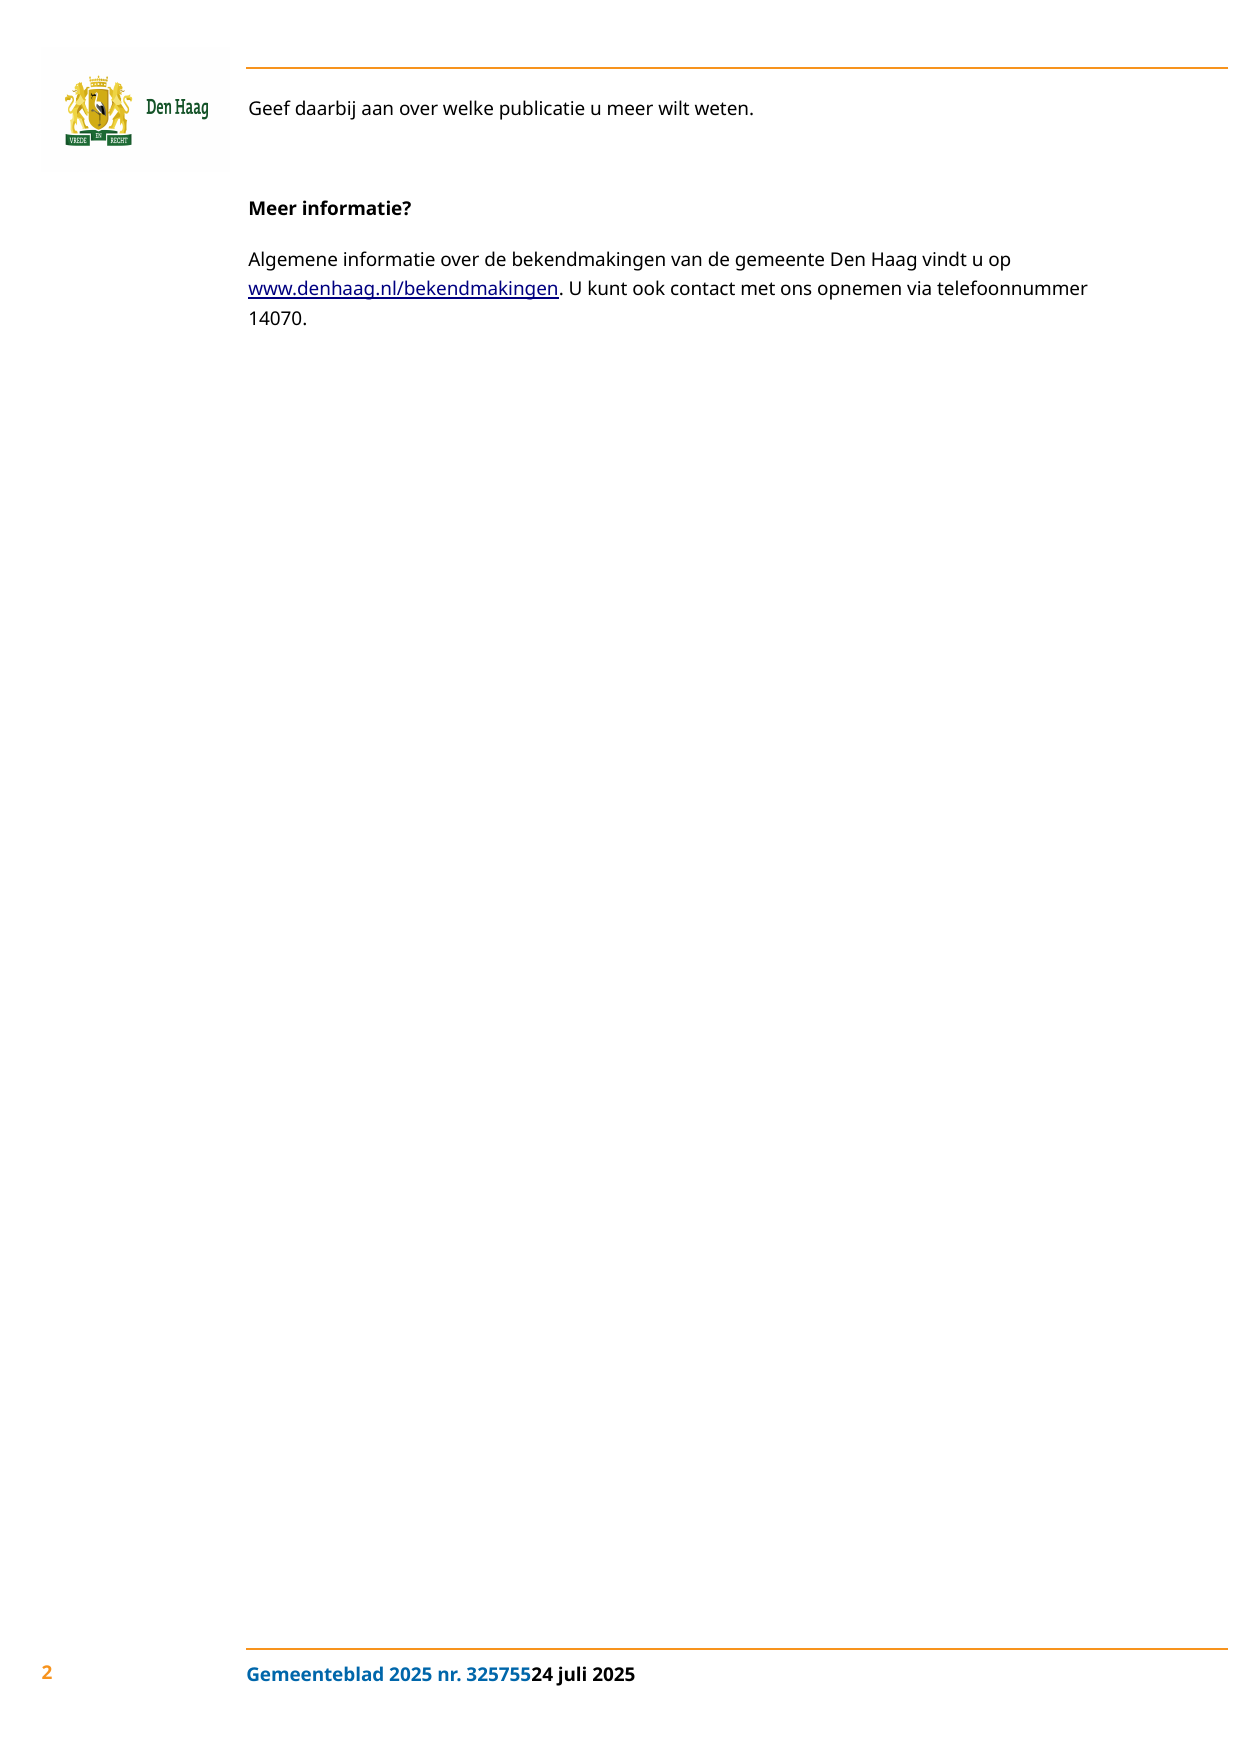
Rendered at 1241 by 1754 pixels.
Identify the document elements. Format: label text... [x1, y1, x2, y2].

picture [41, 47, 231, 172]
text Geef daarbij aan over welke publicatie u meer wilt weten. [248, 95, 1152, 121]
text Algemene informatie over de bekendmakingen van de gemeente Den Haag vindt u op www.denhaag.nl/bekendmakingen. U kunt ook contact met ons opnemen via telefoonnummer 14070. [248, 246, 1152, 331]
text Meer informatie? [248, 196, 1152, 221]
